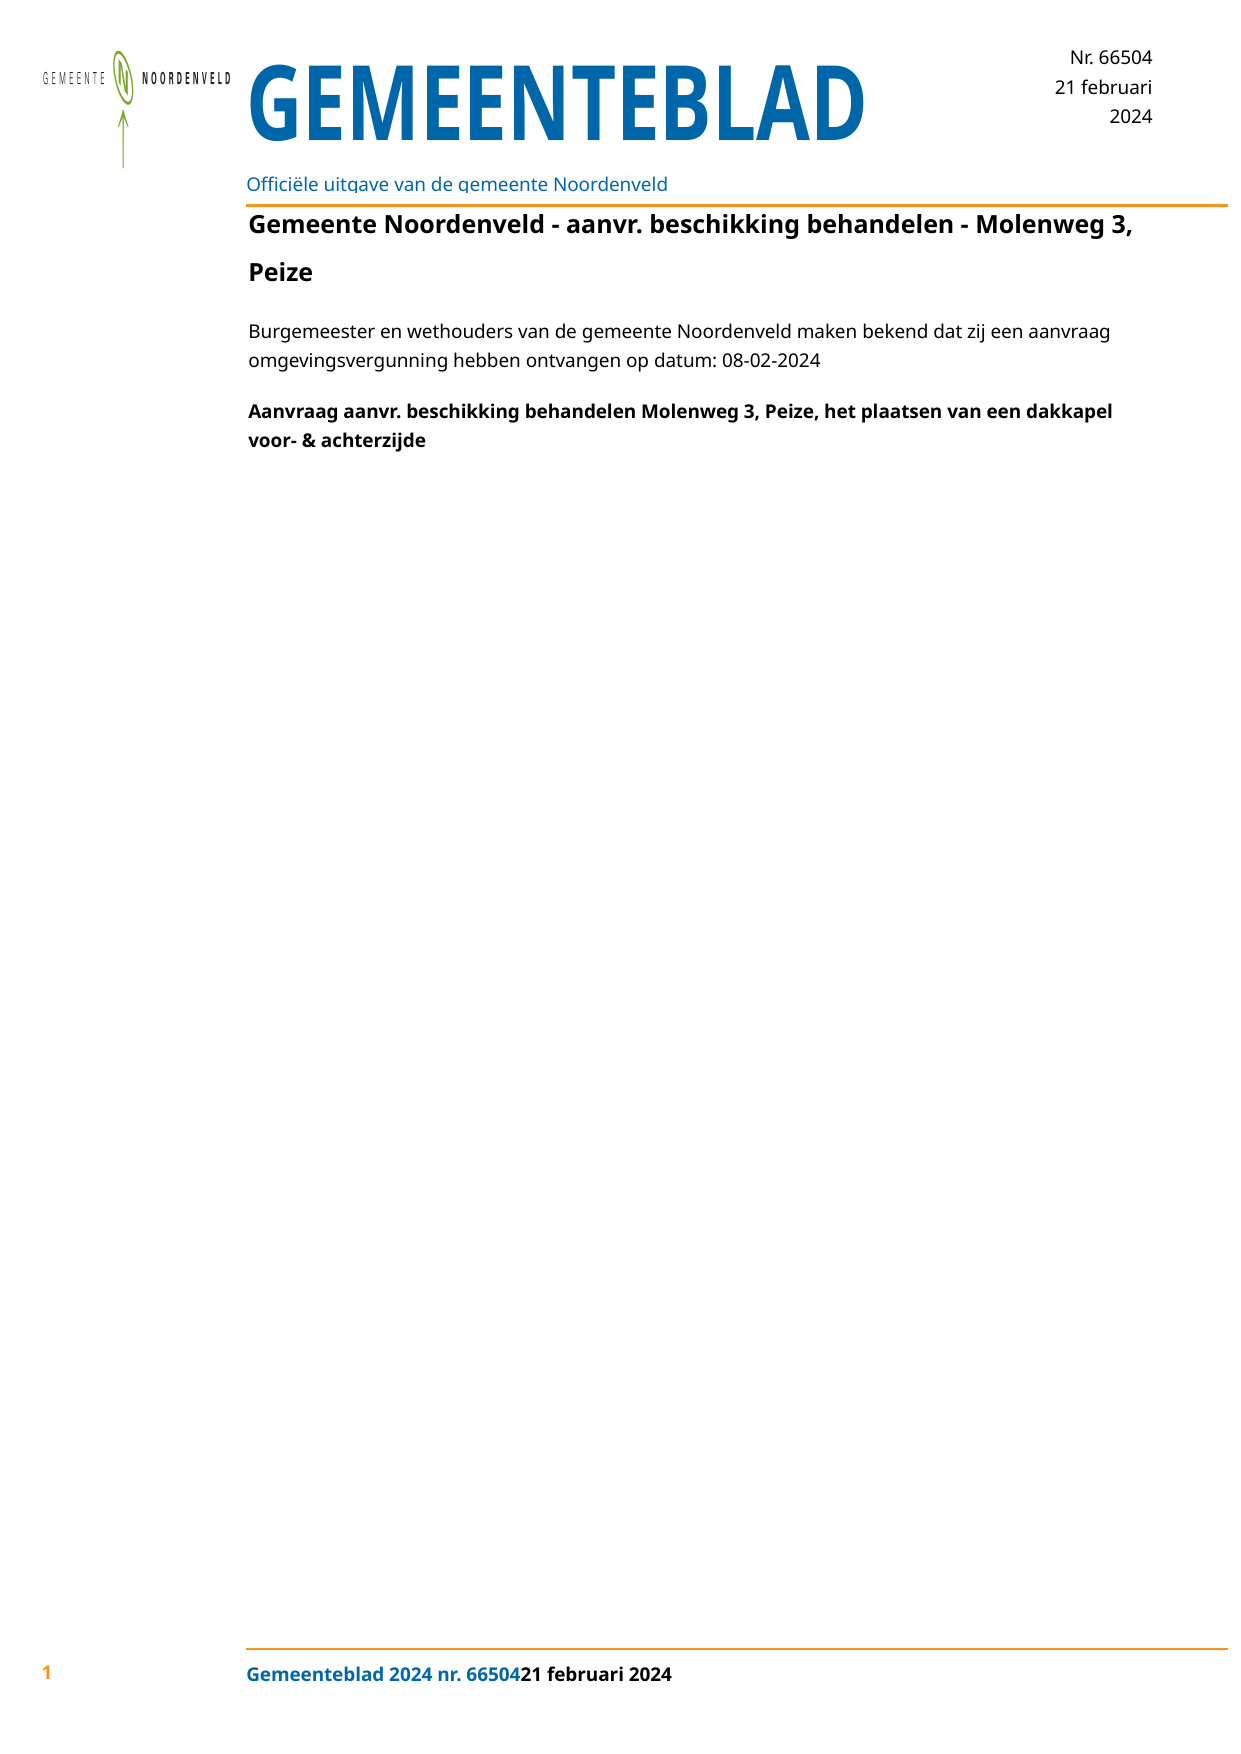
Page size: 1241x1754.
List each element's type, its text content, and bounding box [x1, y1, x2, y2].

picture [41, 47, 231, 172]
text Burgemeester en wethouders van de gemeente Noordenveld maken bekend dat zij een aanvraag omgevingsvergunning hebben ontvangen op datum: 08-02-2024 [248, 318, 1152, 373]
text Gemeente Noordenveld - aanvr. beschikking behandelen - Molenweg 3, Peize [248, 207, 1152, 288]
text Aanvraag aanvr. beschikking behandelen Molenweg 3, Peize, het plaatsen van een dakkapel voor- & achterzijde [248, 398, 1152, 453]
